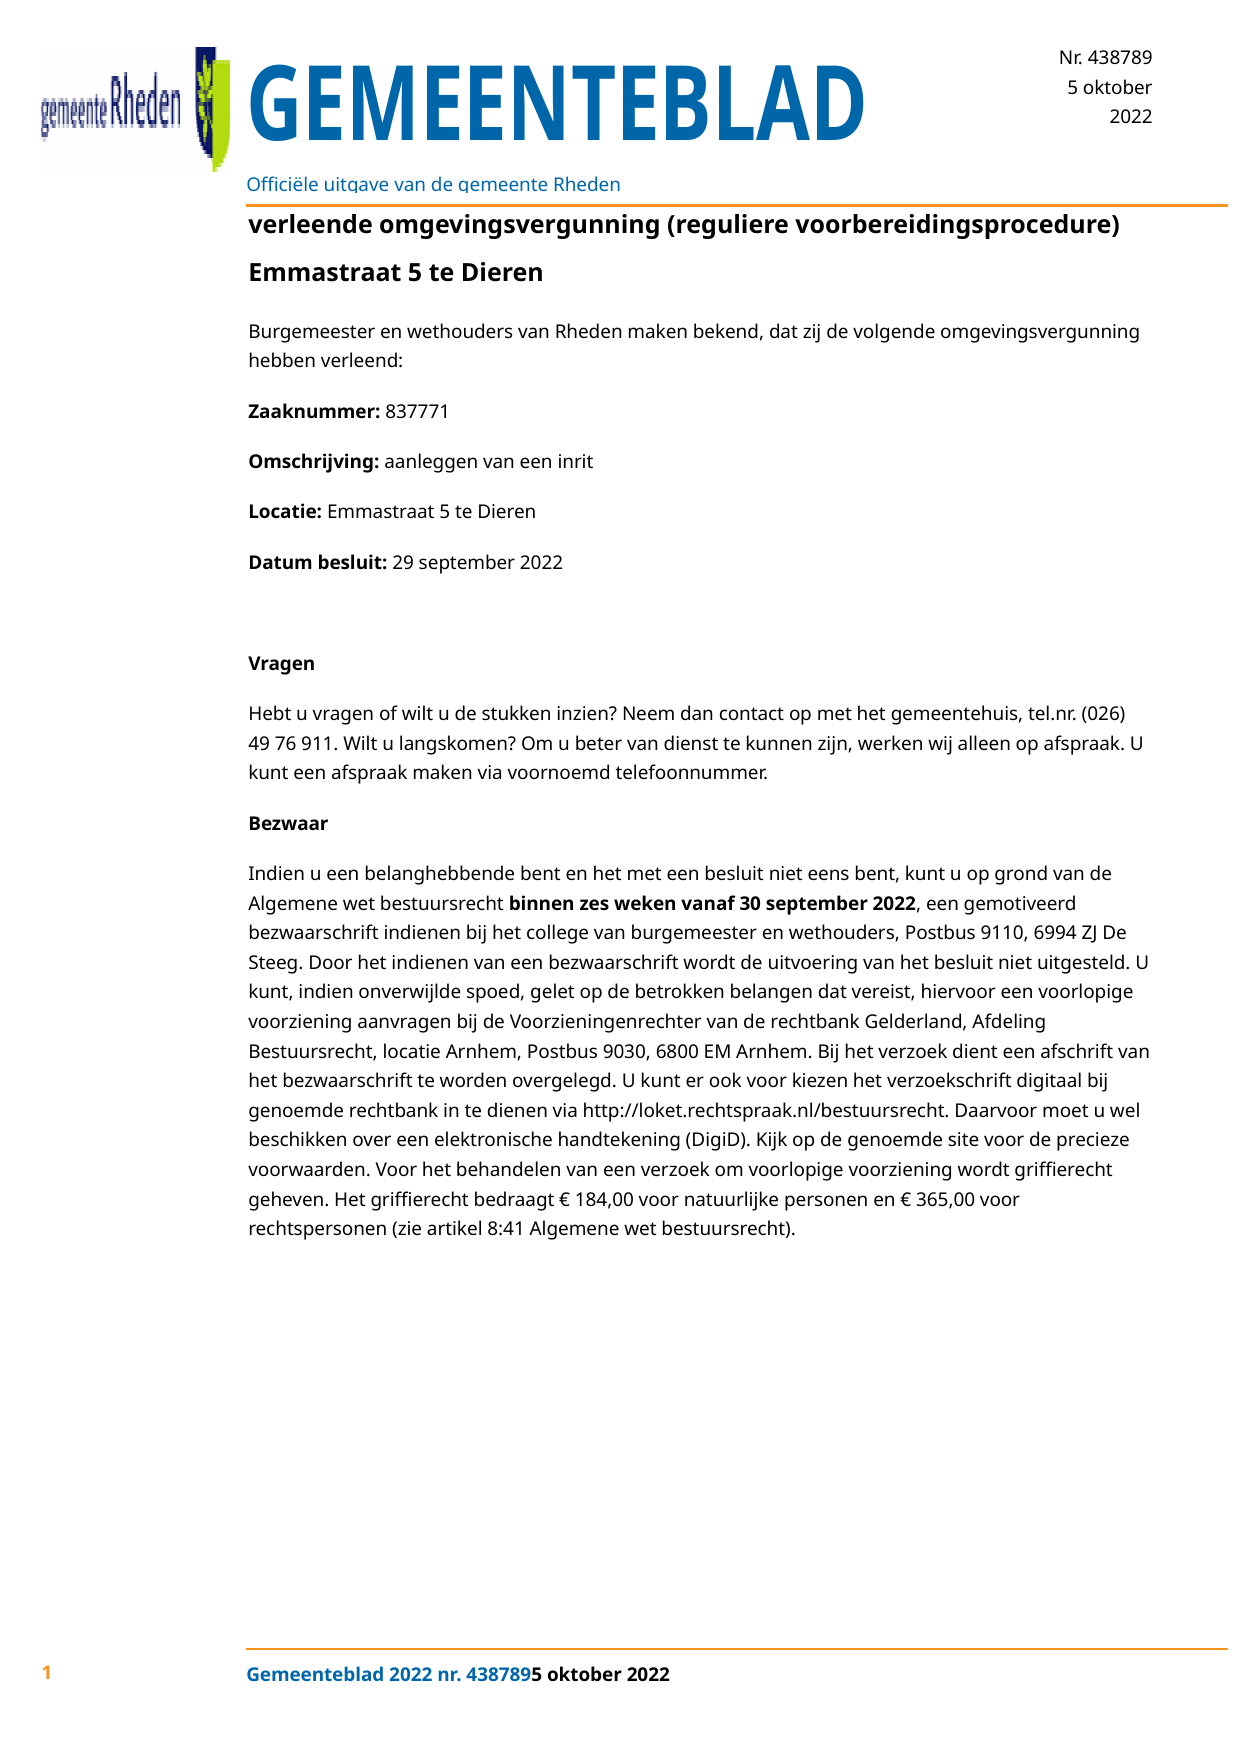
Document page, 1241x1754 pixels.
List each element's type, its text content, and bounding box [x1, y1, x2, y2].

text Vragen [248, 650, 1152, 676]
text Omschrijving: aanleggen van een inrit [248, 448, 1152, 474]
text Datum besluit: 29 september 2022 [248, 549, 1152, 575]
text Locatie: Emmastraat 5 te Dieren [248, 499, 1152, 524]
text Indien u een belanghebbende bent en het met een besluit niet eens bent, kunt u op grond van de Algemene wet bestuursrecht binnen zes weken vanaf 30 september 2022, een gemotiveerd bezwaarschrift indienen bij het college van burgemeester en wethouders, Postbus 9110, 6994 ZJ De Steeg. Door het indienen van een bezwaarschrift wordt de uitvoering van het besluit niet uitgesteld. U kunt, indien onverwijlde spoed, gelet op de betrokken belangen dat vereist, hiervoor een voorlopige voorziening aanvragen bij de Voorzieningenrechter van de rechtbank Gelderland, Afdeling Bestuursrecht, locatie Arnhem, Postbus 9030, 6800 EM Arnhem. Bij het verzoek dient een afschrift van het bezwaarschrift te worden overgelegd. U kunt er ook voor kiezen het verzoekschrift digitaal bij genoemde rechtbank in te dienen via http://loket.rechtspraak.nl/bestuursrecht. Daarvoor moet u wel beschikken over een elektronische handtekening (DigiD). Kijk op de genoemde site voor de precieze voorwaarden. Voor het behandelen van een verzoek om voorlopige voorziening wordt griffierecht geheven. Het griffierecht bedraagt € 184,00 voor natuurlijke personen en € 365,00 voor rechtspersonen (zie artikel 8:41 Algemene wet bestuursrecht). [248, 860, 1152, 1241]
text verleende omgevingsvergunning (reguliere voorbereidingsprocedure) Emmastraat 5 te Dieren [248, 207, 1152, 288]
text Zaaknummer: 837771 [248, 398, 1152, 424]
text Burgemeester en wethouders van Rheden maken bekend, dat zij de volgende omgevingsvergunning hebben verleend: [248, 318, 1152, 373]
text Bezwaar [248, 810, 1152, 836]
text Hebt u vragen of wilt u de stukken inzien? Neem dan contact op met het gemeentehuis, tel.nr. (026) 49 76 911. Wilt u langskomen? Om u beter van dienst te kunnen zijn, werken wij alleen op afspraak. U kunt een afspraak maken via voornoemd telefoonnummer. [248, 700, 1152, 785]
picture [41, 47, 231, 172]
